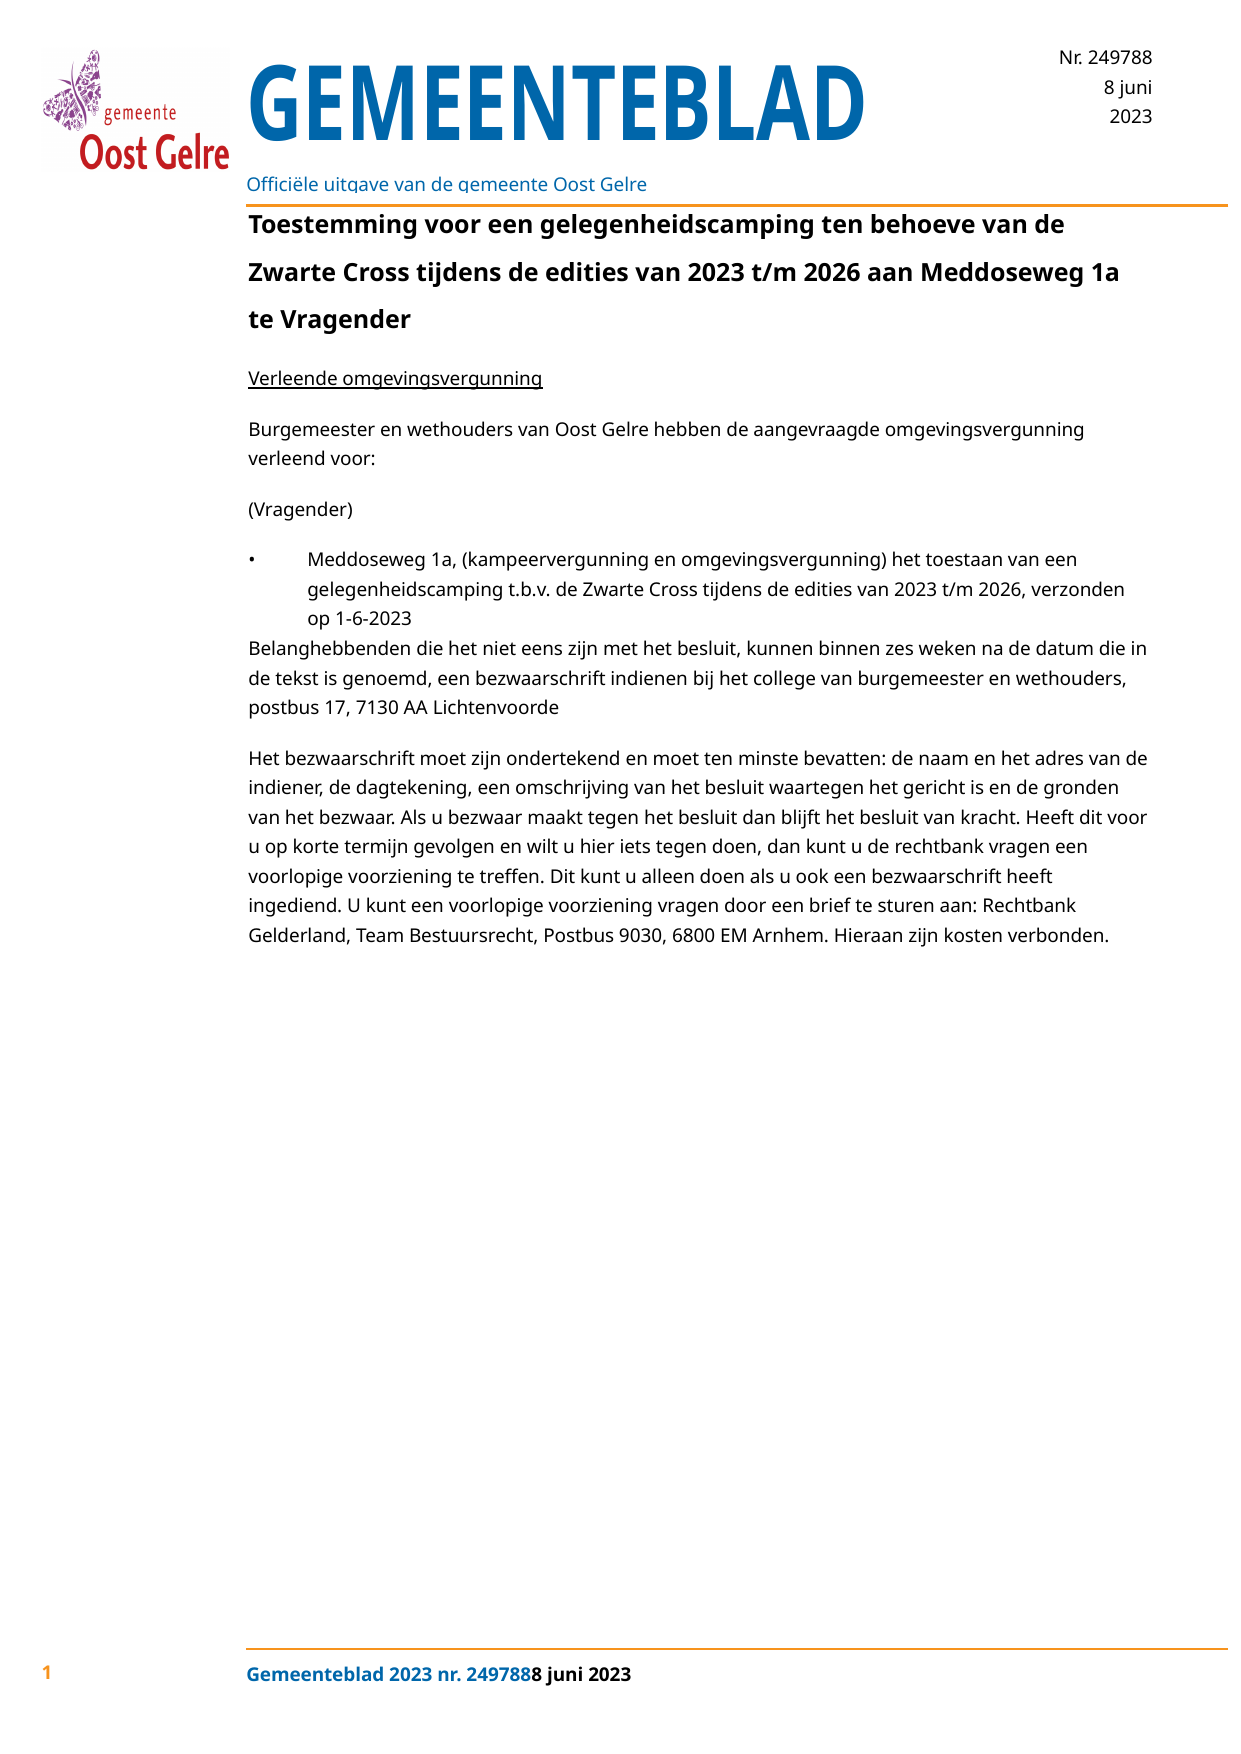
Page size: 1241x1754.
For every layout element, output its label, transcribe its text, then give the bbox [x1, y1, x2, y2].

text (Vragender) [248, 496, 1152, 522]
text Verleende omgevingsvergunning [248, 366, 1152, 391]
list Meddoseweg 1a, (kampeervergunning en omgevingsvergunning) het toestaan van een gelegenheidscamping t.b.v. de Zwarte Cross tijdens de edities van 2023 t/m 2026, verzonden op 1-6-2023 [248, 546, 1152, 631]
picture [41, 47, 231, 172]
text Belanghebbenden die het niet eens zijn met het besluit, kunnen binnen zes weken na de datum die in de tekst is genoemd, een bezwaarschrift indienen bij het college van burgemeester en wethouders, postbus 17, 7130 AA Lichtenvoorde [248, 635, 1152, 720]
text Burgemeester en wethouders van Oost Gelre hebben de aangevraagde omgevingsvergunning verleend voor: [248, 416, 1152, 471]
text Het bezwaarschrift moet zijn ondertekend en moet ten minste bevatten: de naam en het adres van de indiener, de dagtekening, een omschrijving van het besluit waartegen het gericht is en de gronden van het bezwaar. Als u bezwaar maakt tegen het besluit dan blijft het besluit van kracht. Heeft dit voor u op korte termijn gevolgen en wilt u hier iets tegen doen, dan kunt u de rechtbank vragen een voorlopige voorziening te treffen. Dit kunt u alleen doen als u ook een bezwaarschrift heeft ingediend. U kunt een voorlopige voorziening vragen door een brief te sturen aan: Rechtbank Gelderland, Team Bestuursrecht, Postbus 9030, 6800 EM Arnhem. Hieraan zijn kosten verbonden. [248, 745, 1152, 948]
text Toestemming voor een gelegenheidscamping ten behoeve van de Zwarte Cross tijdens de edities van 2023 t/m 2026 aan Meddoseweg 1a te Vragender [248, 207, 1152, 336]
